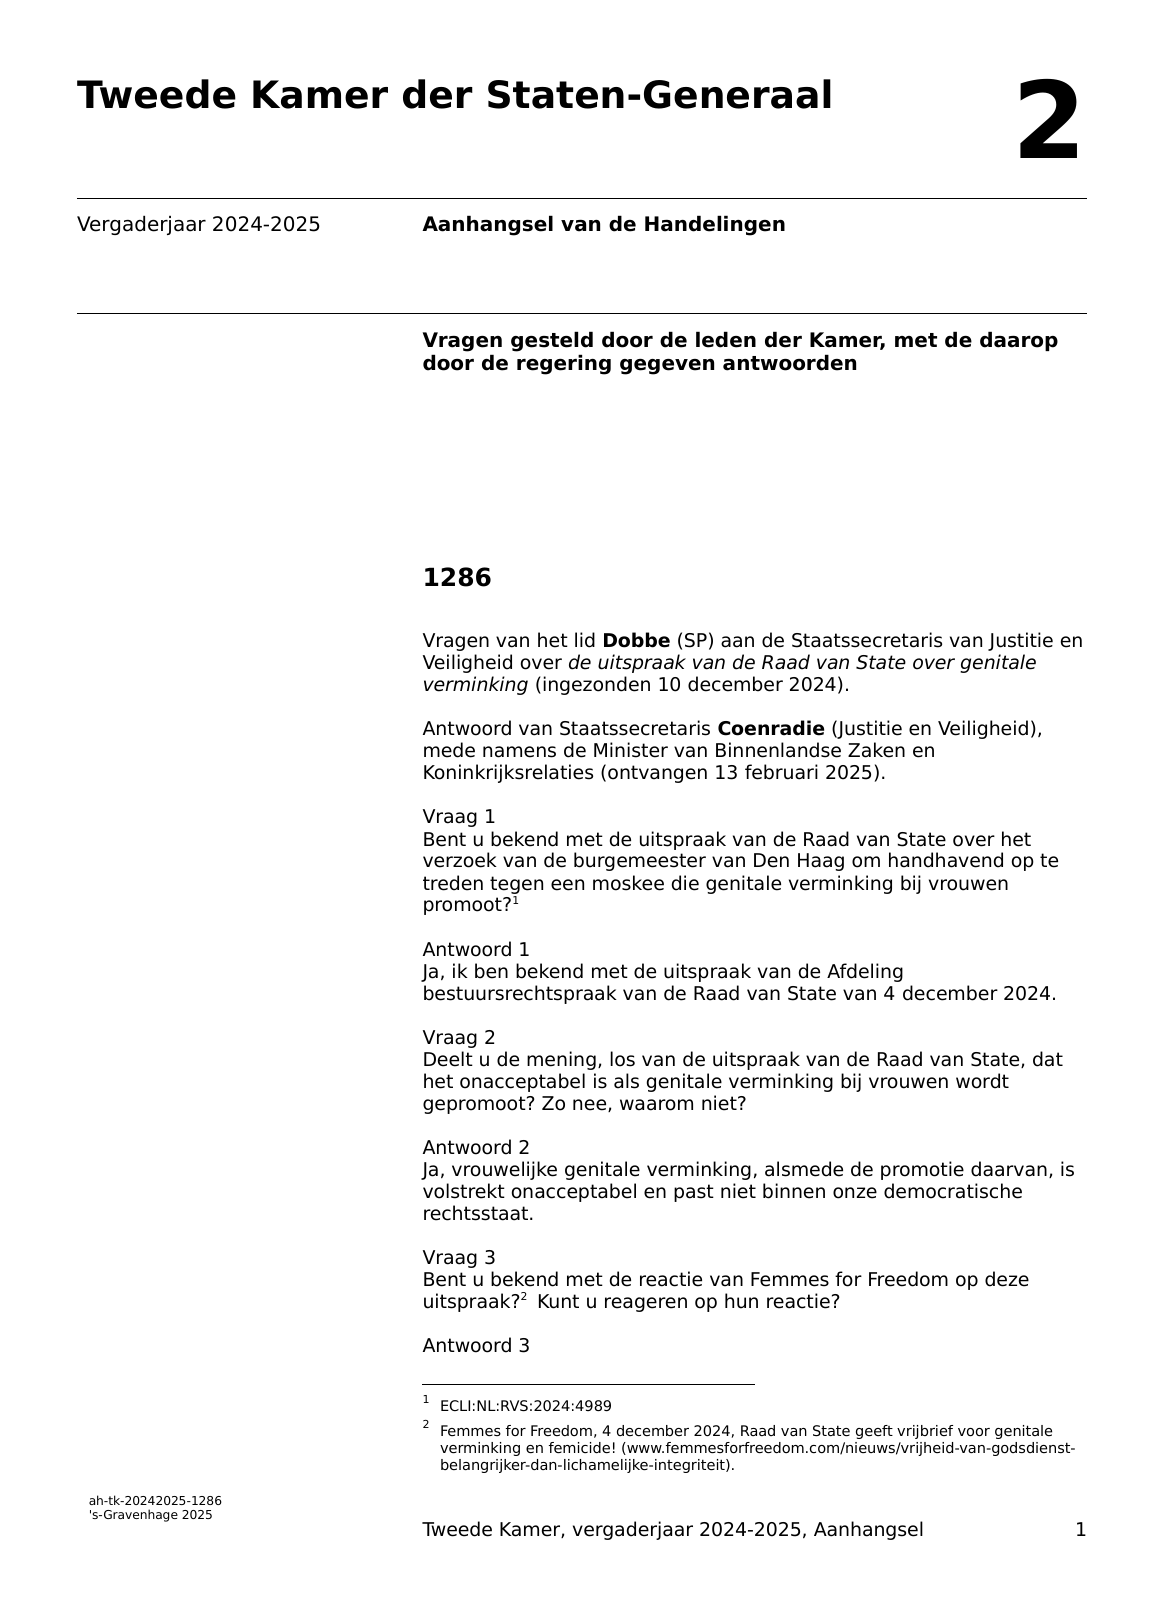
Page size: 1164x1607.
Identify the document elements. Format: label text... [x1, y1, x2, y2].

text ah-tk-20242025-1286 [88, 1494, 323, 1508]
text Antwoord 3 [422, 1335, 1087, 1357]
text ECLI:NL:RVS:2024:4989 [422, 1393, 1087, 1416]
text Vraag 1 [422, 806, 1087, 828]
table_header 2 [886, 59, 1087, 198]
table_cell Vergaderjaar 2024-2025 [77, 199, 422, 313]
text Vraag 2 [422, 1027, 1087, 1049]
text Antwoord 2 [422, 1137, 1087, 1159]
text Vragen van het lid Dobbe (SP) aan de Staatssecretaris van Justitie en Veiligheid over de uitspraak van de Raad van State over genitale verminking (ingezonden 10 december 2024). [422, 630, 1087, 696]
text Vraag 3 [422, 1247, 1087, 1269]
text 's-Gravenhage 2025 [88, 1508, 323, 1522]
table_header Tweede Kamer der Staten-Generaal [77, 59, 886, 198]
text Bent u bekend met de reactie van Femmes for Freedom op deze uitspraak? Kunt u reageren op hun reactie? [422, 1269, 1087, 1313]
text Femmes for Freedom, 4 december 2024, Raad van State geeft vrijbrief voor genitale verminking en femicide! (www.femmesforfreedom.com/nieuws/vrijheid-van-godsdienst-belangrijker-dan-lichamelijke-integriteit). [422, 1418, 1087, 1474]
text Bent u bekend met de uitspraak van de Raad van State over het verzoek van de burgemeester van Den Haag om handhavend op te treden tegen een moskee die genitale verminking bij vrouwen promoot? [422, 828, 1087, 916]
table_cell Aanhangsel van de Handelingen [422, 199, 1087, 313]
text Antwoord 1 [422, 938, 1087, 961]
table_cell [77, 314, 422, 375]
text Deelt u de mening, los van de uitspraak van de Raad van State, dat het onacceptabel is als genitale verminking bij vrouwen wordt gepromoot? Zo nee, waarom niet? [422, 1049, 1087, 1114]
text Ja, vrouwelijke genitale verminking, alsmede de promotie daarvan, is volstrekt onacceptabel en past niet binnen onze democratische rechtsstaat. [422, 1159, 1087, 1225]
text Antwoord van Staatssecretaris Coenradie (Justitie en Veiligheid), mede namens de Minister van Binnenlandse Zaken en Koninkrijksrelaties (ontvangen 13 februari 2025). [422, 718, 1087, 784]
table_cell Vragen gesteld door de leden der Kamer, met de daarop door de regering gegeven antwoorden [422, 314, 1087, 375]
text Ja, ik ben bekend met de uitspraak van de Afdeling bestuursrechtspraak van de Raad van State van 4 december 2024. [422, 961, 1087, 1004]
text 1286 [422, 563, 1087, 592]
